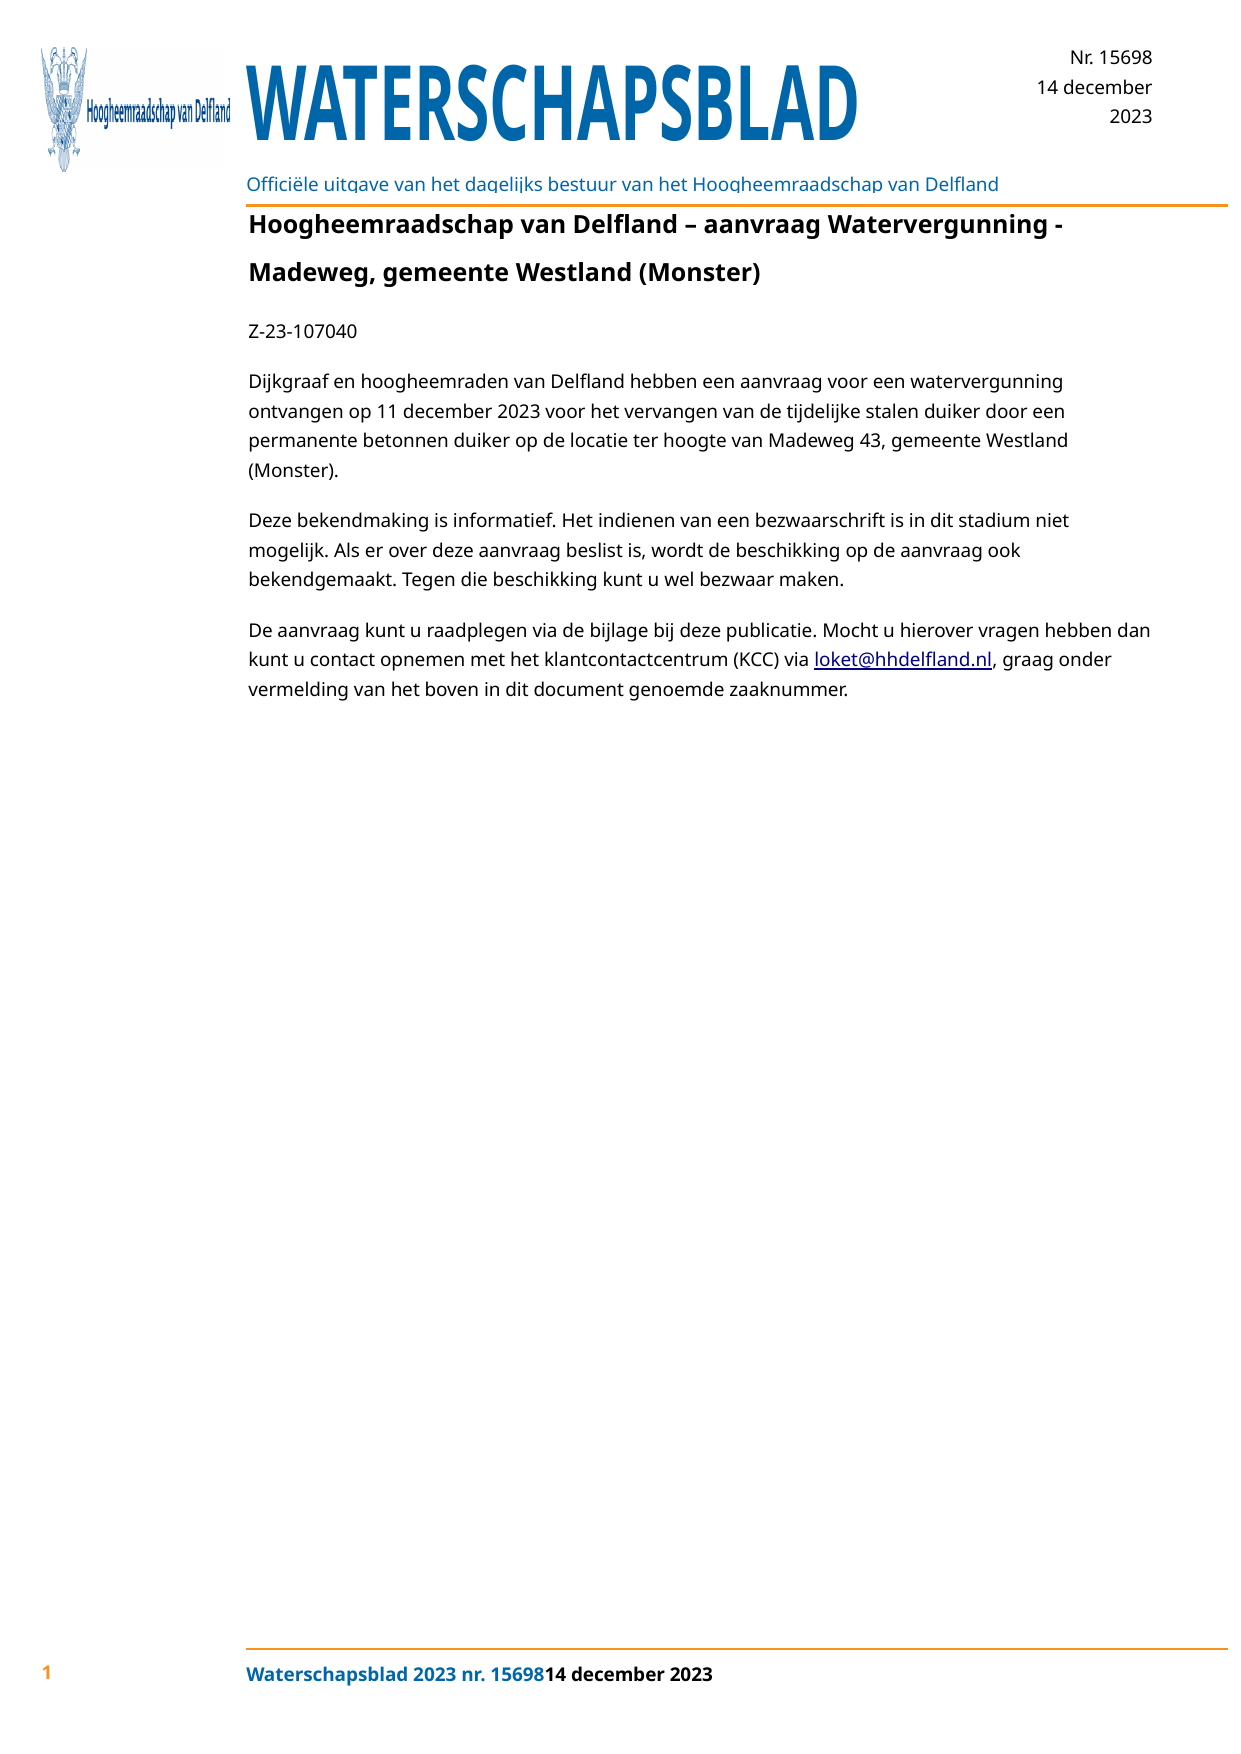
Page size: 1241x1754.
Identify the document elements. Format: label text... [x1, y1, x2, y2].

text Dijkgraaf en hoogheemraden van Delfland hebben een aanvraag voor een watervergunning ontvangen op 11 december 2023 voor het vervangen van de tijdelijke stalen duiker door een permanente betonnen duiker op de locatie ter hoogte van Madeweg 43, gemeente Westland (Monster). [248, 368, 1152, 483]
text Z-23-107040 [248, 318, 1152, 344]
text De aanvraag kunt u raadplegen via de bijlage bij deze publicatie. Mocht u hierover vragen hebben dan kunt u contact opnemen met het klantcontactcentrum (KCC) via loket@hhdelfland.nl, graag onder vermelding van het boven in dit document genoemde zaaknummer. [248, 617, 1152, 702]
text Hoogheemraadschap van Delfland – aanvraag Watervergunning - Madeweg, gemeente Westland (Monster) [248, 207, 1152, 288]
picture [41, 47, 231, 172]
text Deze bekendmaking is informatief. Het indienen van een bezwaarschrift is in dit stadium niet mogelijk. Als er over deze aanvraag beslist is, wordt de beschikking op de aanvraag ook bekendgemaakt. Tegen die beschikking kunt u wel bezwaar maken. [248, 507, 1152, 592]
